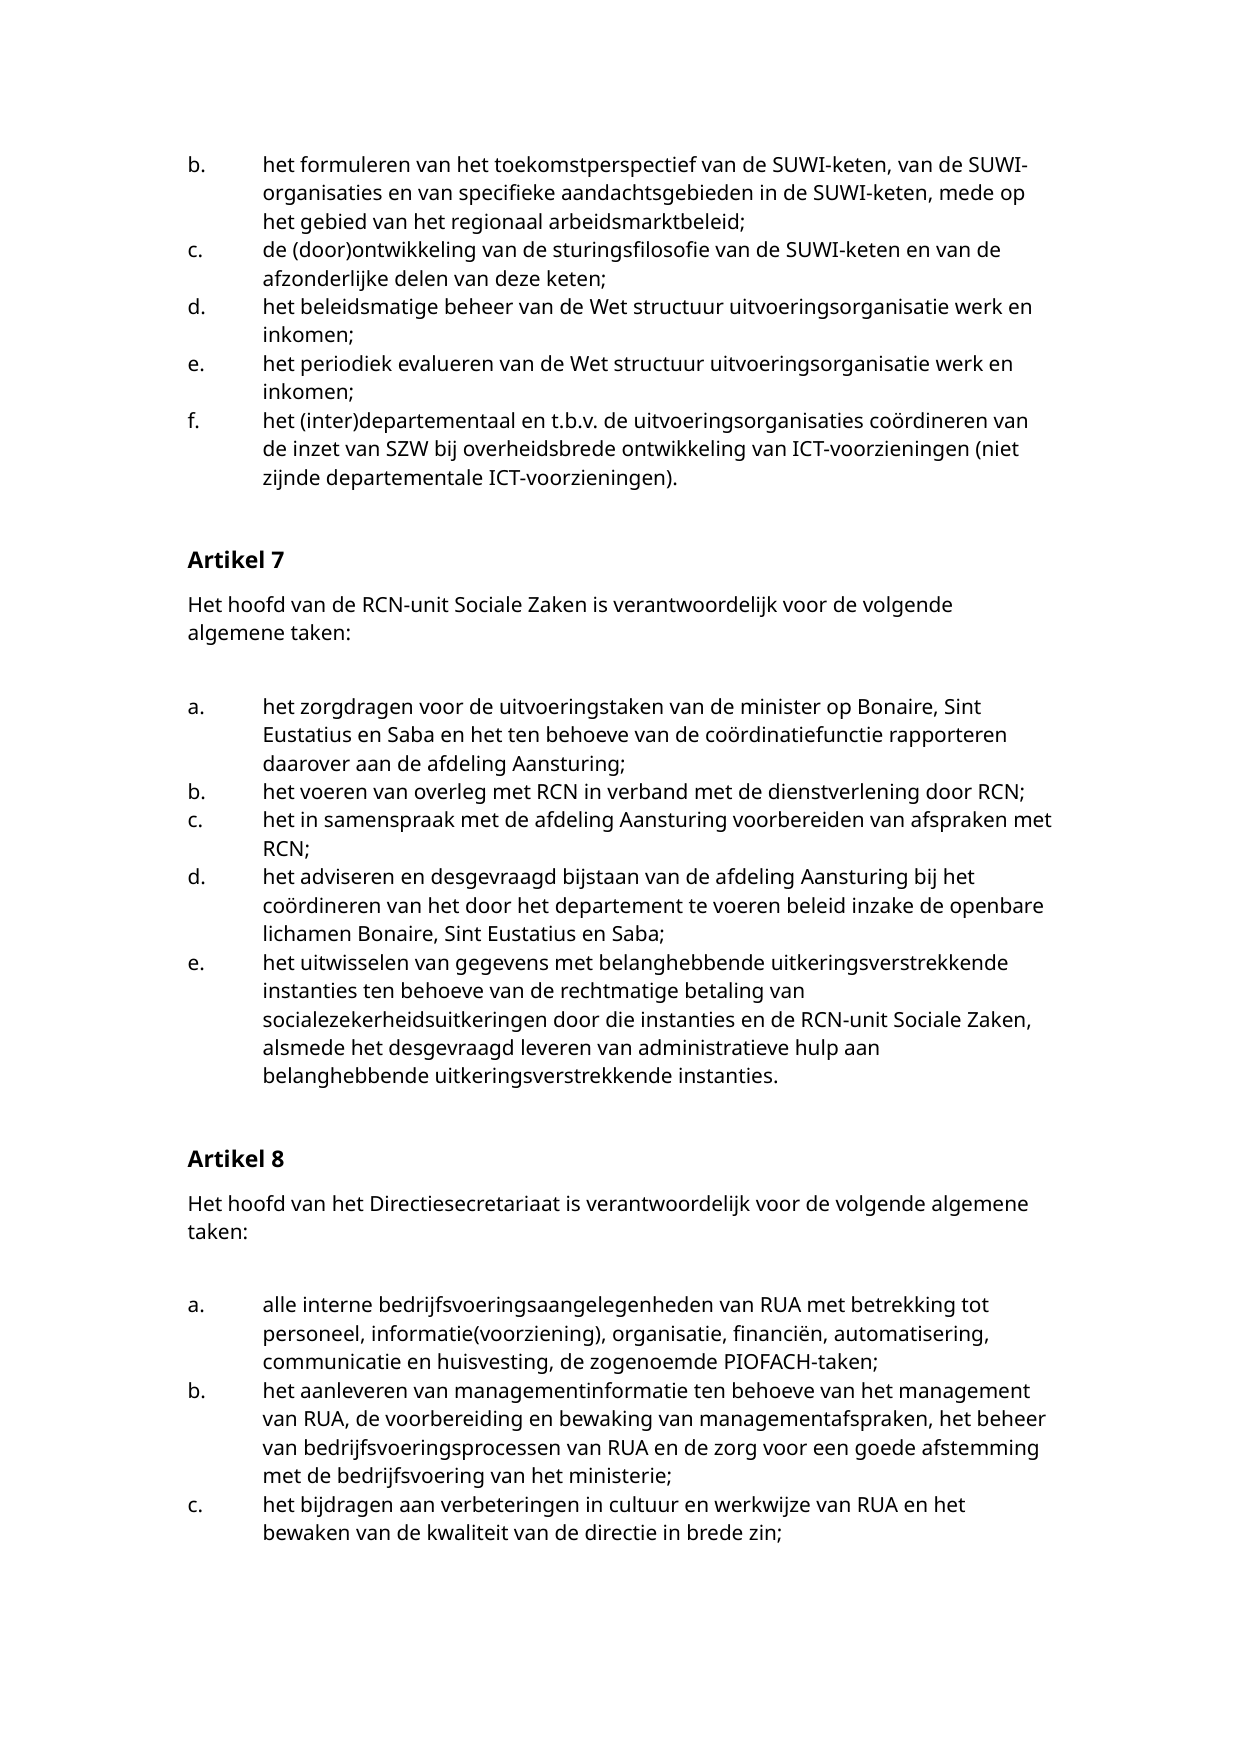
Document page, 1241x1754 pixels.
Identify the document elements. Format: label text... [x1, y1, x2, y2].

list het bijdragen aan verbeteringen in cultuur en werkwijze van RUA en het bewaken van de kwaliteit van de directie in brede zin; [187, 1490, 1053, 1547]
list het uitwisselen van gegevens met belanghebbende uitkeringsverstrekkende instanties ten behoeve van de rechtmatige betaling van socialezekerheidsuitkeringen door die instanties en de RCN-unit Sociale Zaken, alsmede het desgevraagd leveren van administratieve hulp aan belanghebbende uitkeringsverstrekkende instanties. [187, 948, 1053, 1090]
list het beleidsmatige beheer van de Wet structuur uitvoeringsorganisatie werk en inkomen; [187, 292, 1053, 349]
list het adviseren en desgevraagd bijstaan van de afdeling Aansturing bij het coördineren van het door het departement te voeren beleid inzake de openbare lichamen Bonaire, Sint Eustatius en Saba; [187, 862, 1053, 948]
text Het hoofd van het Directiesecretariaat is verantwoordelijk voor de volgende algemene taken: [187, 1189, 1053, 1246]
text Het hoofd van de RCN-unit Sociale Zaken is verantwoordelijk voor de volgende algemene taken: [187, 590, 1053, 647]
subtitle Artikel 8 [187, 1142, 1053, 1174]
list de (door)ontwikkeling van de sturingsfilosofie van de SUWI-keten en van de afzonderlijke delen van deze keten; [187, 235, 1053, 292]
list het aanleveren van managementinformatie ten behoeve van het management van RUA, de voorbereiding en bewaking van managementafspraken, het beheer van bedrijfsvoeringsprocessen van RUA en de zorg voor een goede afstemming met de bedrijfsvoering van het ministerie; [187, 1376, 1053, 1490]
list alle interne bedrijfsvoeringsaangelegenheden van RUA met betrekking tot personeel, informatie(voorziening), organisatie, financiën, automatisering, communicatie en huisvesting, de zogenoemde PIOFACH-taken; [187, 1291, 1053, 1376]
list het in samenspraak met de afdeling Aansturing voorbereiden van afspraken met RCN; [187, 806, 1053, 862]
list het periodiek evalueren van de Wet structuur uitvoeringsorganisatie werk en inkomen; [187, 349, 1053, 406]
list het formuleren van het toekomstperspectief van de SUWI-keten, van de SUWI-organisaties en van specifieke aandachtsgebieden in de SUWI-keten, mede op het gebied van het regionaal arbeidsmarktbeleid; [187, 150, 1053, 235]
list het zorgdragen voor de uitvoeringstaken van de minister op Bonaire, Sint Eustatius en Saba en het ten behoeve van de coördinatiefunctie rapporteren daarover aan de afdeling Aansturing; [187, 692, 1053, 777]
subtitle Artikel 7 [187, 544, 1053, 575]
list het (inter)departementaal en t.b.v. de uitvoeringsorganisaties coördineren van de inzet van SZW bij overheidsbrede ontwikkeling van ICT-voorzieningen (niet zijnde departementale ICT-voorzieningen). [187, 406, 1053, 491]
list het voeren van overleg met RCN in verband met de dienstverlening door RCN; [187, 777, 1053, 806]
